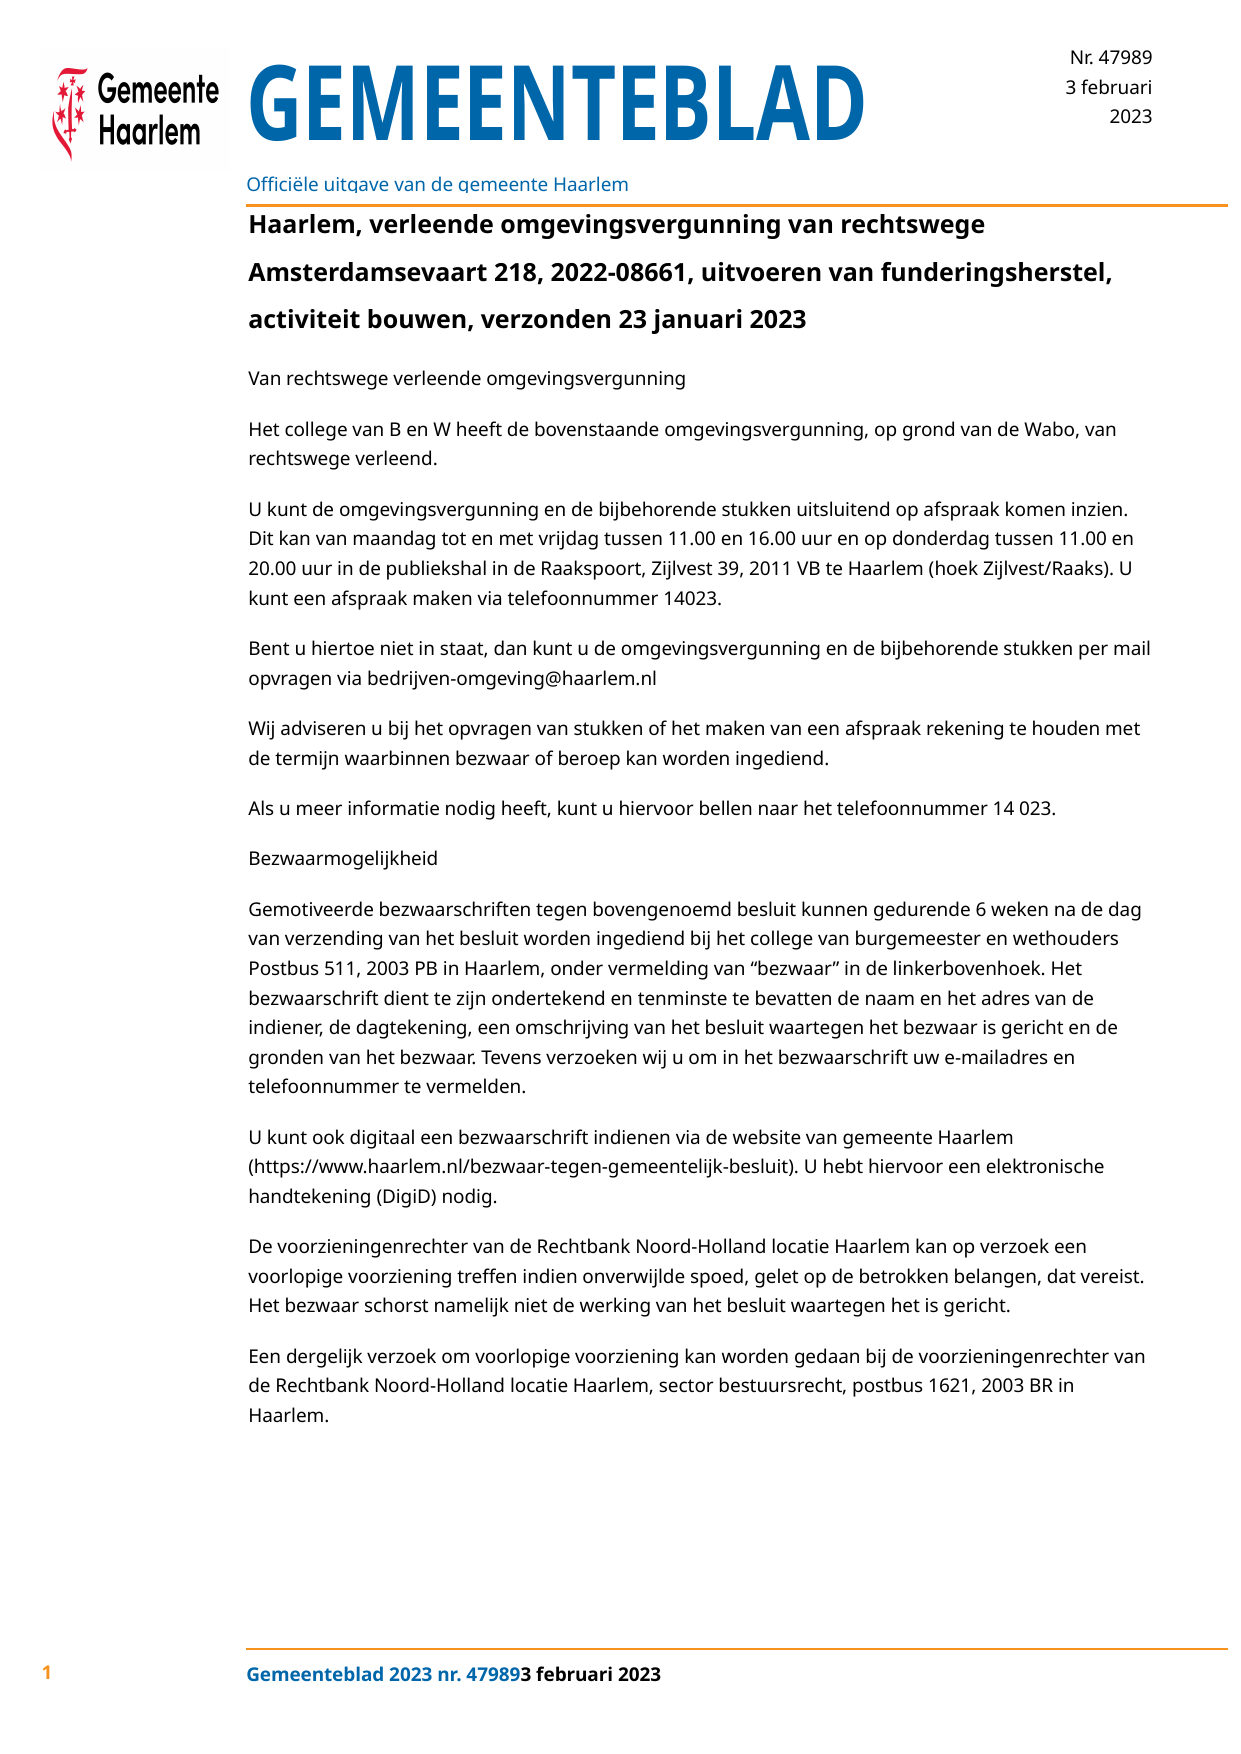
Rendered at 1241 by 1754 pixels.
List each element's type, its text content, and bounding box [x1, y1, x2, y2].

text Bezwaarmogelijkheid [248, 846, 1152, 871]
text Van rechtswege verleende omgevingsvergunning [248, 366, 1152, 391]
text Een dergelijk verzoek om voorlopige voorziening kan worden gedaan bij de voorzieningenrechter van de Rechtbank Noord-Holland locatie Haarlem, sector bestuursrecht, postbus 1621, 2003 BR in Haarlem. [248, 1343, 1152, 1428]
text Als u meer informatie nodig heeft, kunt u hiervoor bellen naar het telefoonnummer 14 023. [248, 795, 1152, 821]
text Het college van B en W heeft de bovenstaande omgevingsvergunning, op grond van de Wabo, van rechtswege verleend. [248, 416, 1152, 471]
text Haarlem, verleende omgevingsvergunning van rechtswege Amsterdamsevaart 218, 2022-08661, uitvoeren van funderingsherstel, activiteit bouwen, verzonden 23 januari 2023 [248, 207, 1152, 336]
text Gemotiveerde bezwaarschriften tegen bovengenoemd besluit kunnen gedurende 6 weken na de dag van verzending van het besluit worden ingediend bij het college van burgemeester en wethouders Postbus 511, 2003 PB in Haarlem, onder vermelding van “bezwaar” in de linkerbovenhoek. Het bezwaarschrift dient te zijn ondertekend en tenminste te bevatten de naam en het adres van de indiener, de dagtekening, een omschrijving van het besluit waartegen het bezwaar is gericht en de gronden van het bezwaar. Tevens verzoeken wij u om in het bezwaarschrift uw e-mailadres en telefoonnummer te vermelden. [248, 896, 1152, 1099]
picture [41, 47, 231, 172]
text Wij adviseren u bij het opvragen van stukken of het maken van een afspraak rekening te houden met de termijn waarbinnen bezwaar of beroep kan worden ingediend. [248, 715, 1152, 770]
text U kunt de omgevingsvergunning en de bijbehorende stukken uitsluitend op afspraak komen inzien. Dit kan van maandag tot en met vrijdag tussen 11.00 en 16.00 uur en op donderdag tussen 11.00 en 20.00 uur in de publiekshal in de Raakspoort, Zijlvest 39, 2011 VB te Haarlem (hoek Zijlvest/Raaks). U kunt een afspraak maken via telefoonnummer 14023. [248, 496, 1152, 610]
text De voorzieningenrechter van de Rechtbank Noord-Holland locatie Haarlem kan op verzoek een voorlopige voorziening treffen indien onverwijlde spoed, gelet op de betrokken belangen, dat vereist. Het bezwaar schorst namelijk niet de werking van het besluit waartegen het is gericht. [248, 1233, 1152, 1318]
text Bent u hiertoe niet in staat, dan kunt u de omgevingsvergunning en de bijbehorende stukken per mail opvragen via bedrijven-omgeving@haarlem.nl [248, 635, 1152, 690]
text U kunt ook digitaal een bezwaarschrift indienen via de website van gemeente Haarlem (https://www.haarlem.nl/bezwaar-tegen-gemeentelijk-besluit). U hebt hiervoor een elektronische handtekening (DigiD) nodig. [248, 1124, 1152, 1209]
